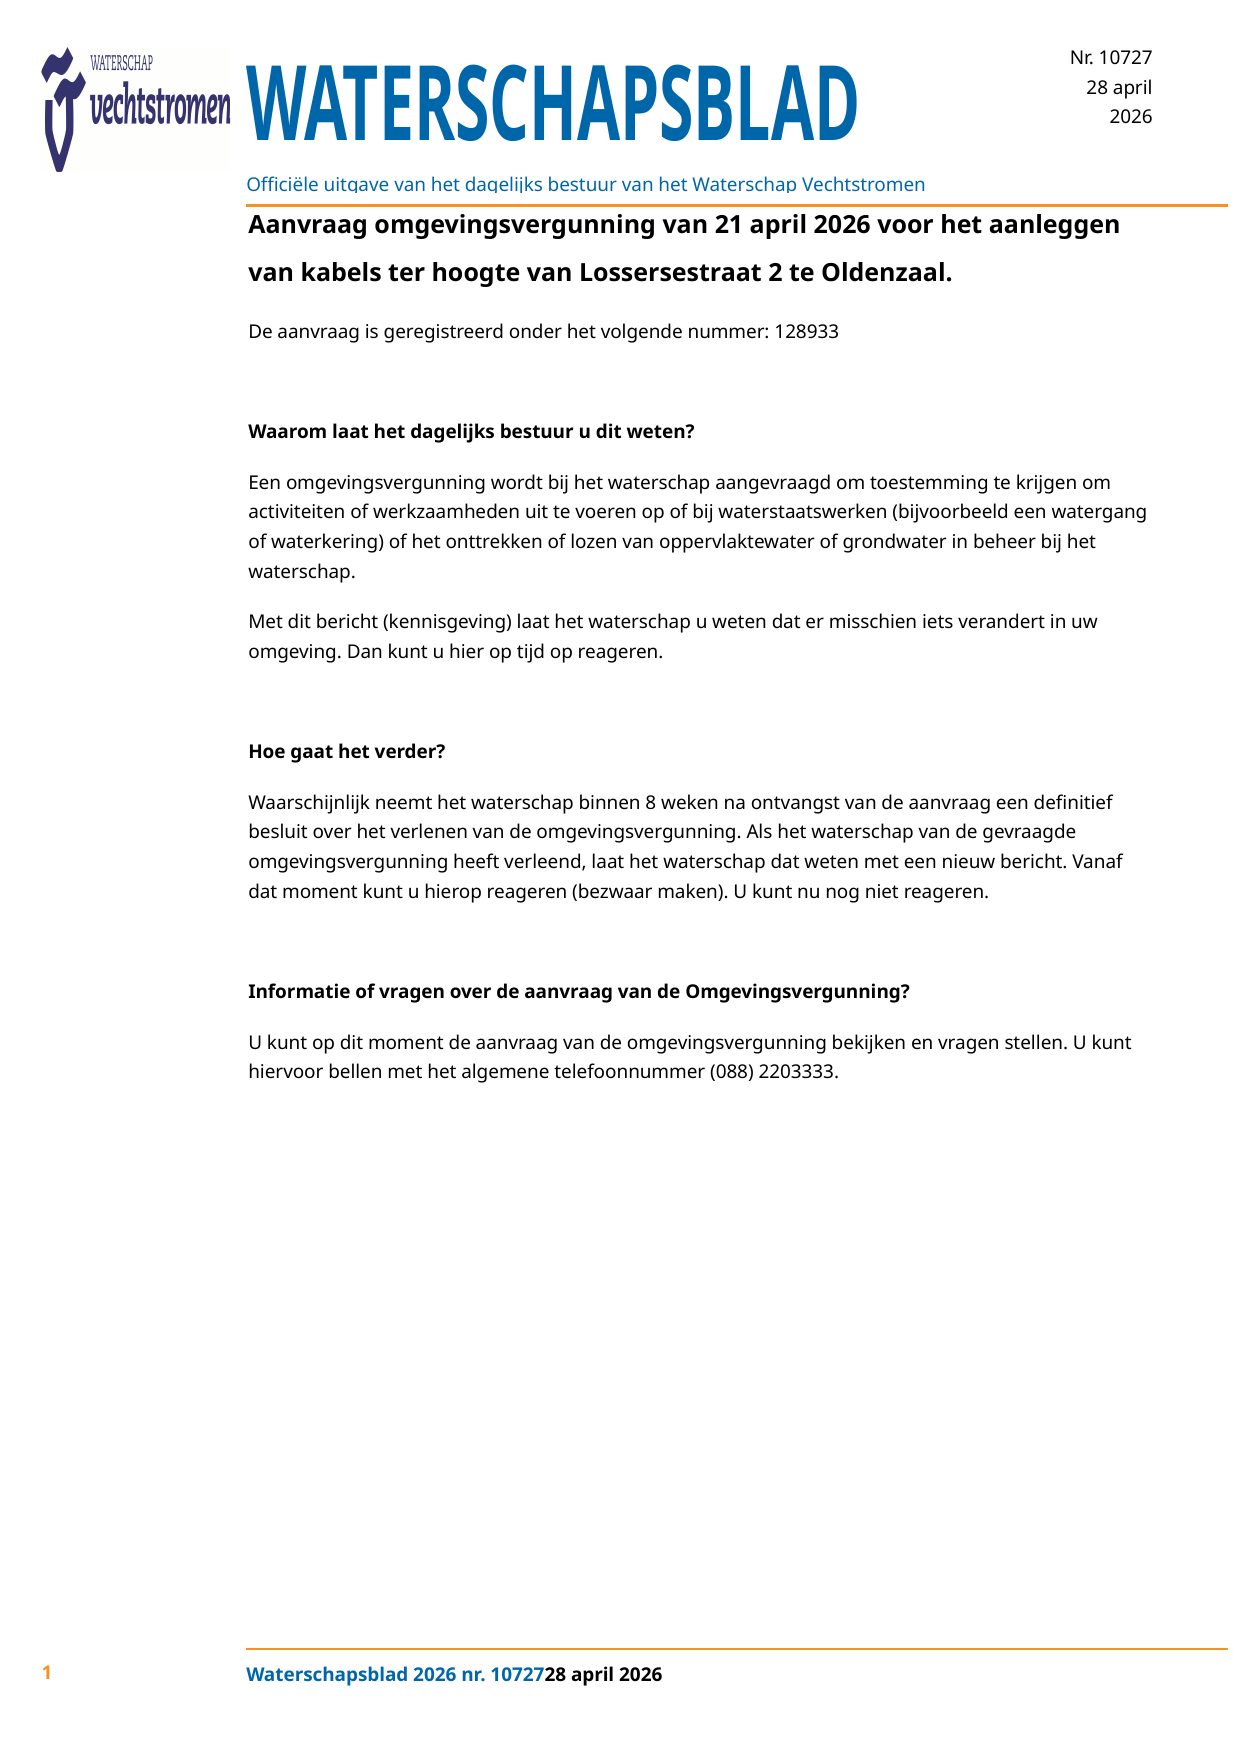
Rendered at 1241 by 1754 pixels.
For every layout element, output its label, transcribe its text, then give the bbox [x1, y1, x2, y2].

text Hoe gaat het verder? [248, 739, 1152, 764]
picture [41, 47, 231, 172]
text Informatie of vragen over de aanvraag van de Omgevingsvergunning? [248, 979, 1152, 1004]
text Een omgevingsvergunning wordt bij het waterschap aangevraagd om toestemming te krijgen om activiteiten of werkzaamheden uit te voeren op of bij waterstaatswerken (bijvoorbeeld een watergang of waterkering) of het onttrekken of lozen van oppervlaktewater of grondwater in beheer bij het waterschap. [248, 469, 1152, 584]
text De aanvraag is geregistreerd onder het volgende nummer: 128933 [248, 318, 1152, 344]
text Waarom laat het dagelijks bestuur u dit weten? [248, 419, 1152, 444]
text U kunt op dit moment de aanvraag van de omgevingsvergunning bekijken en vragen stellen. U kunt hiervoor bellen met het algemene telefoonnummer (088) 2203333. [248, 1029, 1152, 1084]
text Waarschijnlijk neemt het waterschap binnen 8 weken na ontvangst van de aanvraag een definitief besluit over het verlenen van de omgevingsvergunning. Als het waterschap van de gevraagde omgevingsvergunning heeft verleend, laat het waterschap dat weten met een nieuw bericht. Vanaf dat moment kunt u hierop reageren (bezwaar maken). U kunt nu nog niet reageren. [248, 789, 1152, 904]
text Met dit bericht (kennisgeving) laat het waterschap u weten dat er misschien iets verandert in uw omgeving. Dan kunt u hier op tijd op reageren. [248, 608, 1152, 664]
text Aanvraag omgevingsvergunning van 21 april 2026 voor het aanleggen van kabels ter hoogte van Lossersestraat 2 te Oldenzaal. [248, 207, 1152, 288]
